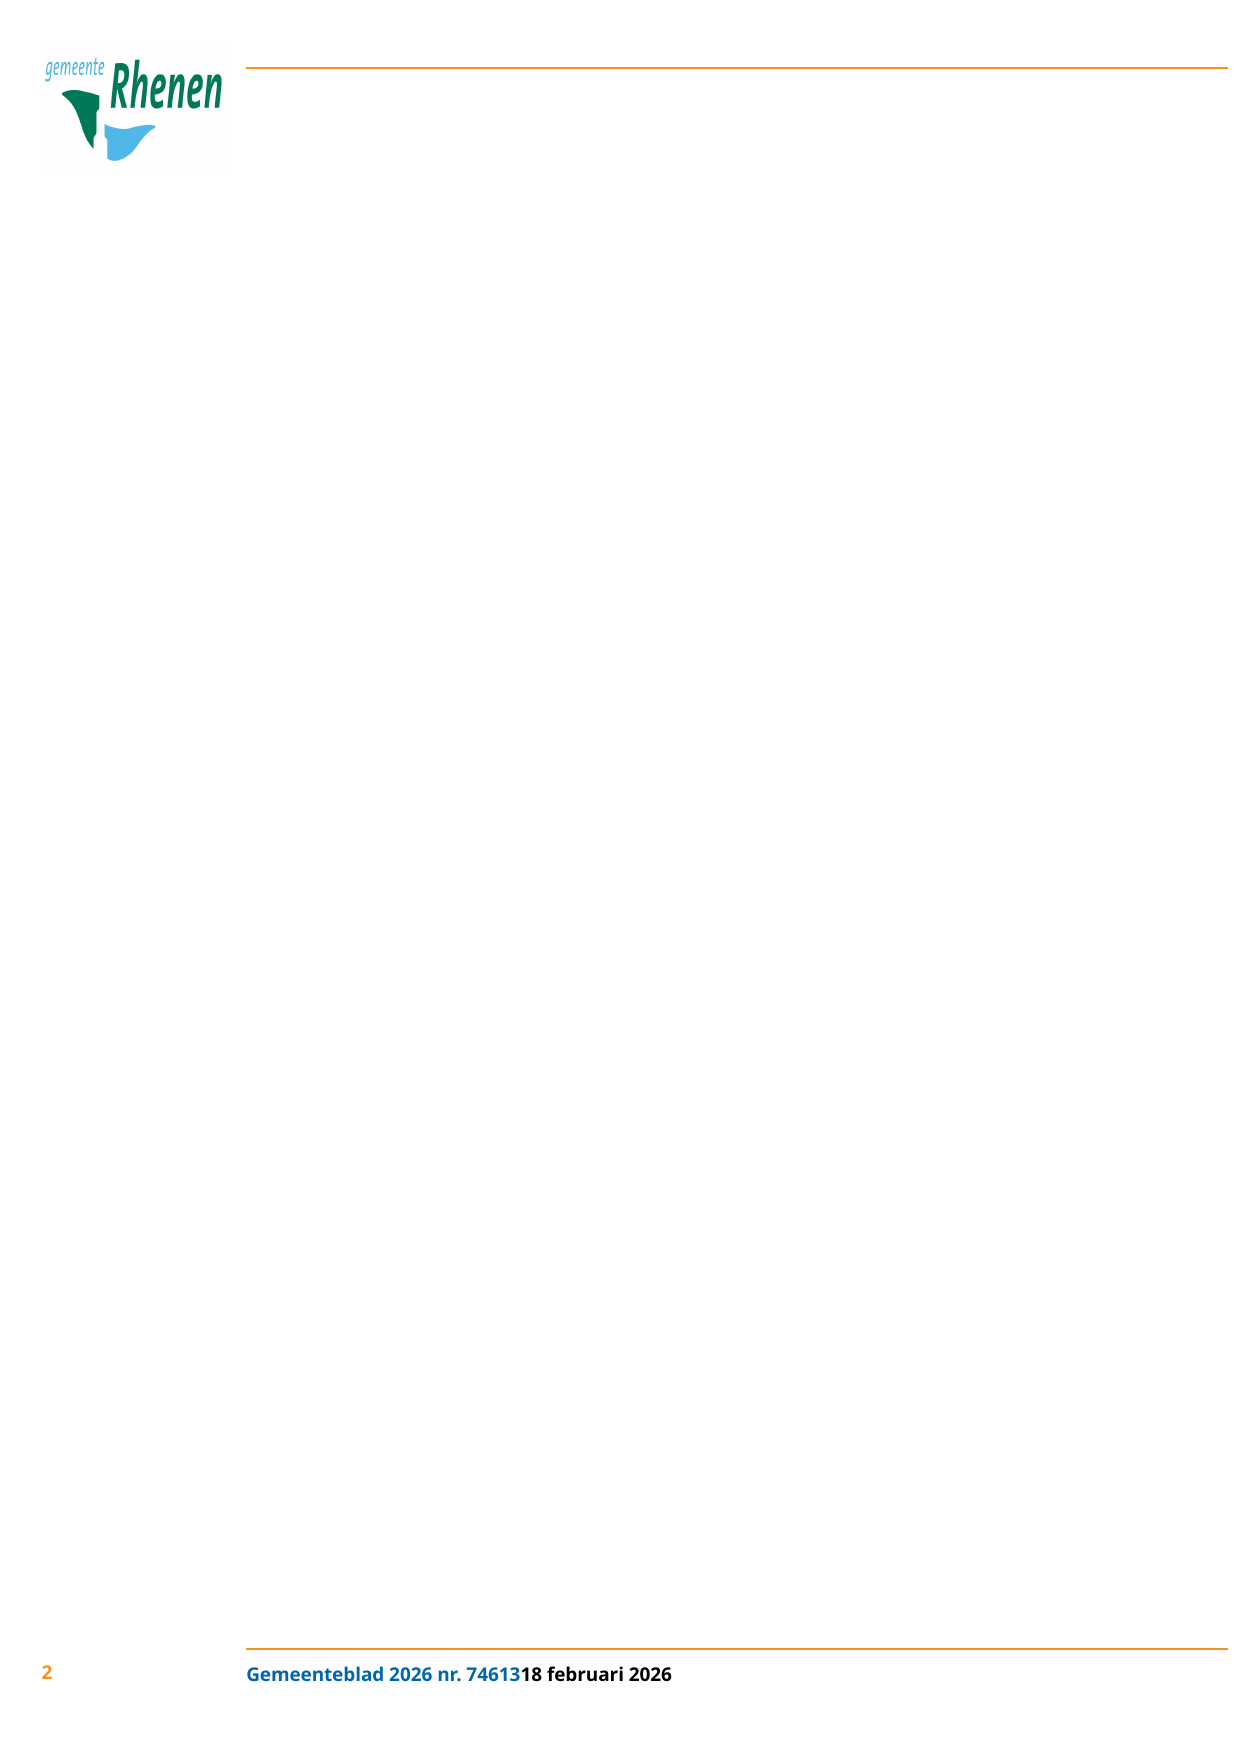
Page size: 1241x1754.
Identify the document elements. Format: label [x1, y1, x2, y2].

picture [41, 47, 231, 172]
